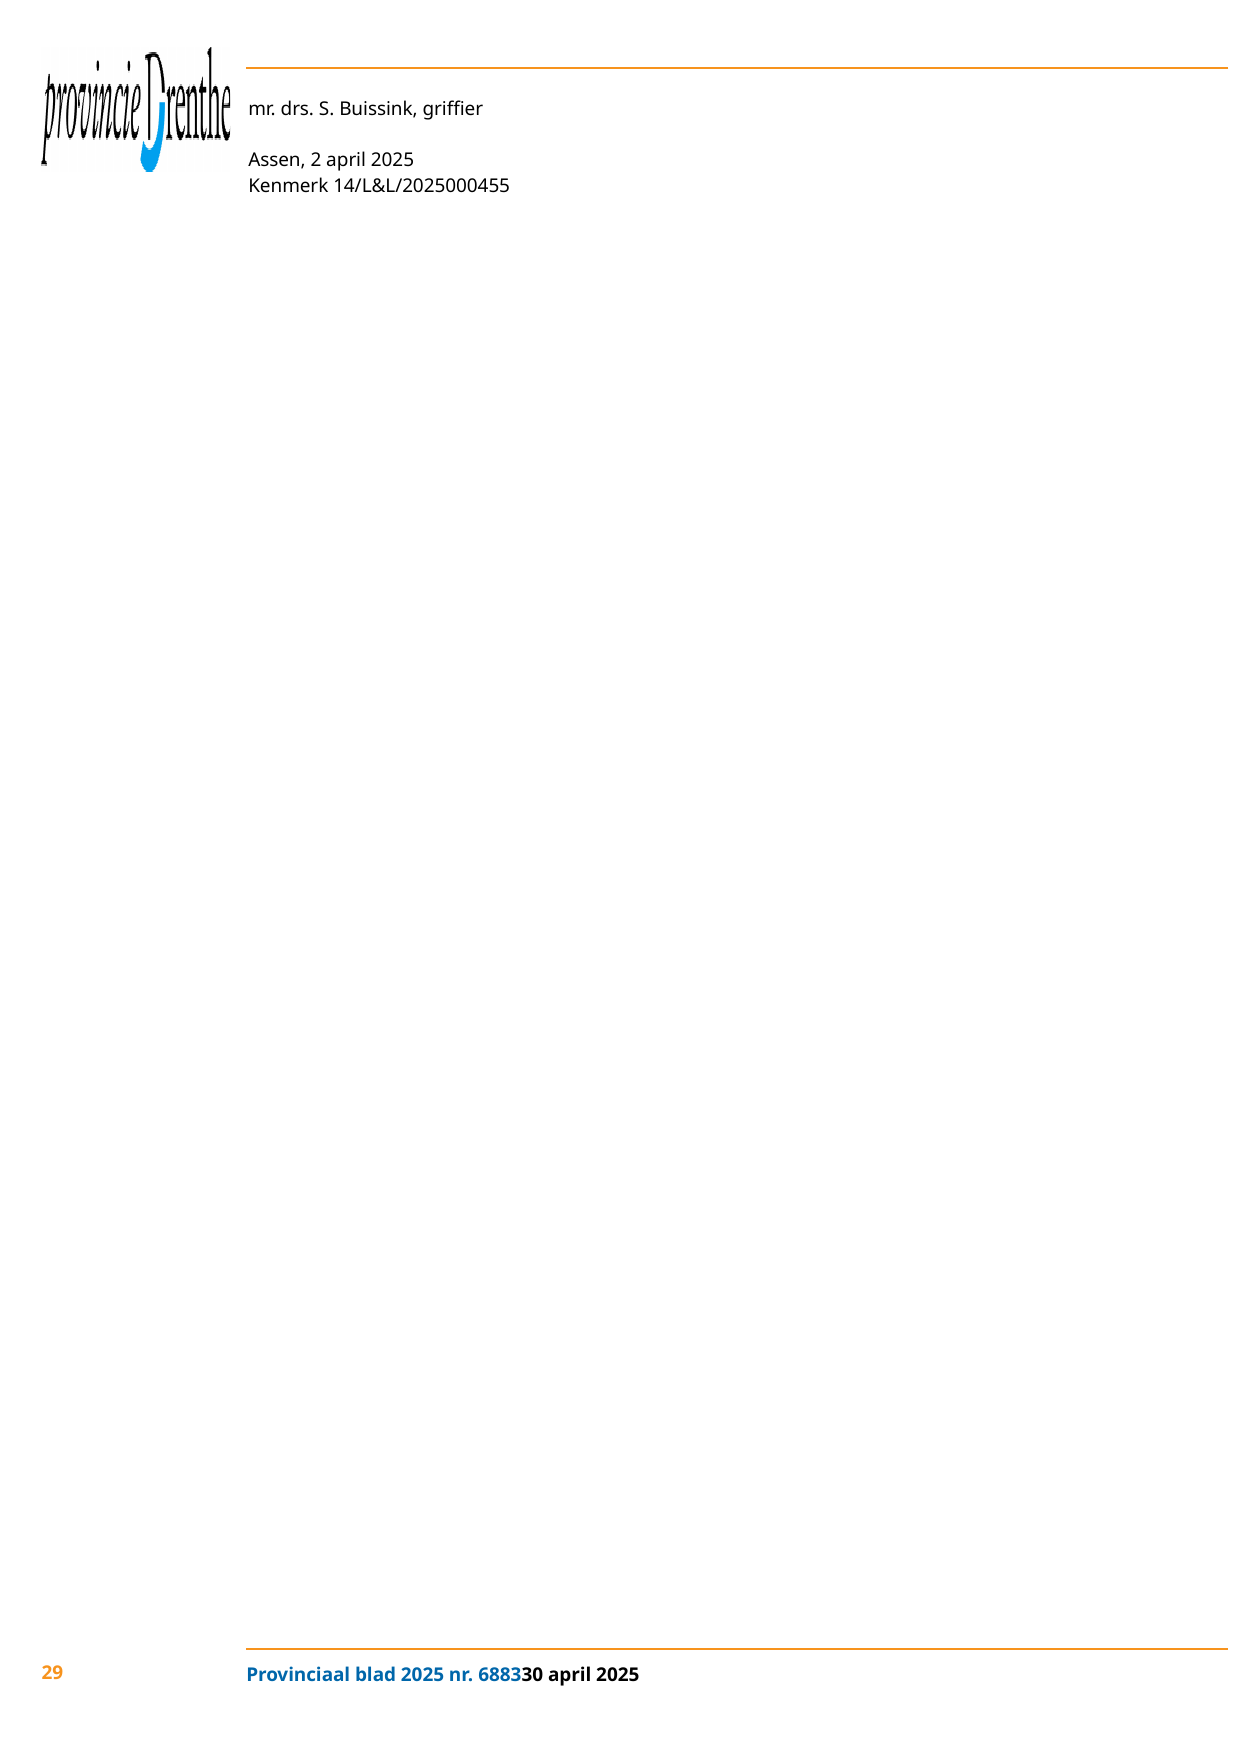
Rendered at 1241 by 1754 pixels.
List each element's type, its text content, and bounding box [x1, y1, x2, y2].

text Kenmerk 14/L&L/2025000455 [248, 172, 1152, 198]
picture [41, 47, 231, 172]
text Assen, 2 april 2025 [248, 146, 1152, 172]
text mr. drs. S. Buissink, griffier [248, 95, 1152, 121]
